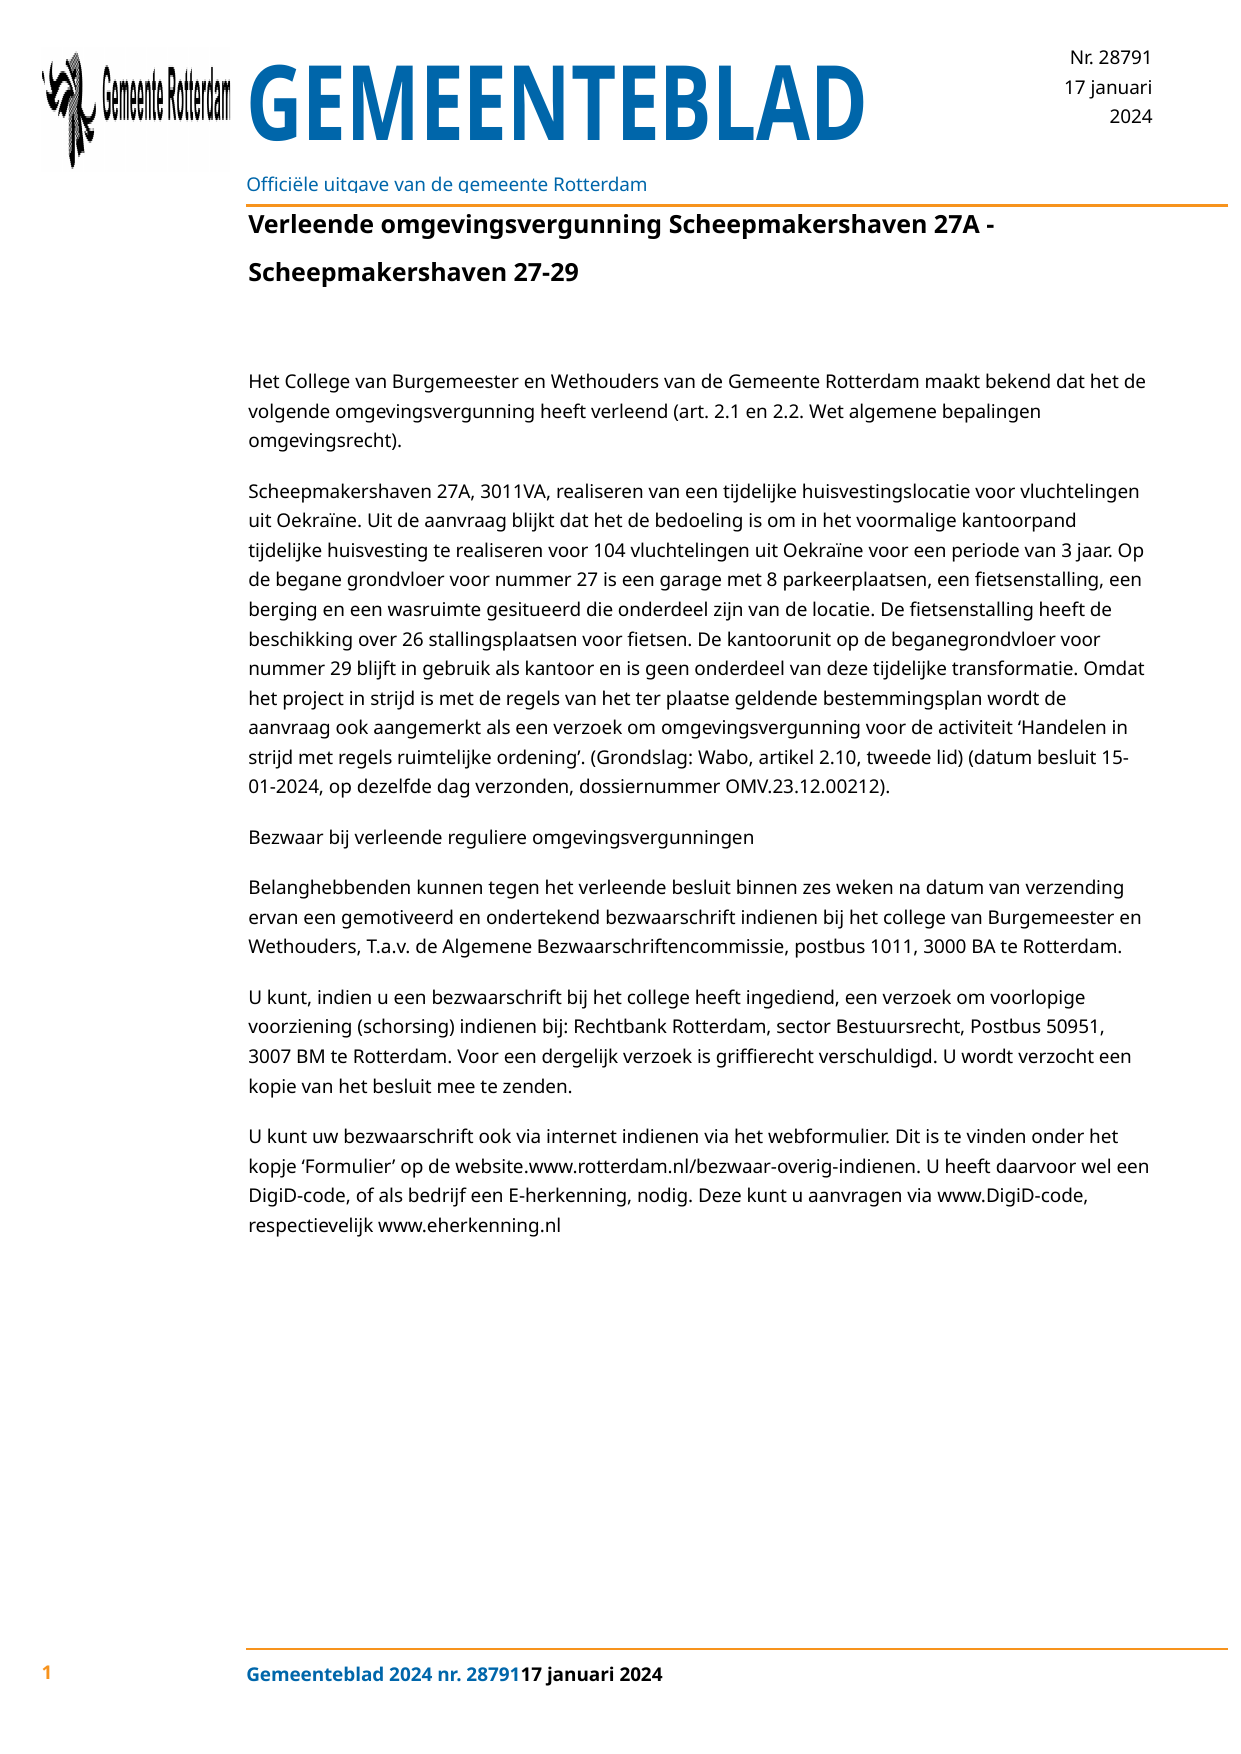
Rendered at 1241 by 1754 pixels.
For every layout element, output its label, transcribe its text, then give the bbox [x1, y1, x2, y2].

text Scheepmakershaven 27A, 3011VA, realiseren van een tijdelijke huisvestingslocatie voor vluchtelingen uit Oekraïne. Uit de aanvraag blijkt dat het de bedoeling is om in het voormalige kantoorpand tijdelijke huisvesting te realiseren voor 104 vluchtelingen uit Oekraïne voor een periode van 3 jaar. Op de begane grondvloer voor nummer 27 is een garage met 8 parkeerplaatsen, een fietsenstalling, een berging en een wasruimte gesitueerd die onderdeel zijn van de locatie. De fietsenstalling heeft de beschikking over 26 stallingsplaatsen voor fietsen. De kantoorunit op de beganegrondvloer voor nummer 29 blijft in gebruik als kantoor en is geen onderdeel van deze tijdelijke transformatie. Omdat het project in strijd is met de regels van het ter plaatse geldende bestemmingsplan wordt de aanvraag ook aangemerkt als een verzoek om omgevingsvergunning voor de activiteit ‘Handelen in strijd met regels ruimtelijke ordening’. (Grondslag: Wabo, artikel 2.10, tweede lid) (datum besluit 15-01-2024, op dezelfde dag verzonden, dossiernummer OMV.23.12.00212). [248, 478, 1152, 799]
picture [41, 47, 231, 172]
text U kunt, indien u een bezwaarschrift bij het college heeft ingediend, een verzoek om voorlopige voorziening (schorsing) indienen bij: Rechtbank Rotterdam, sector Bestuursrecht, Postbus 50951, 3007 BM te Rotterdam. Voor een dergelijk verzoek is griffierecht verschuldigd. U wordt verzocht een kopie van het besluit mee te zenden. [248, 984, 1152, 1099]
text Bezwaar bij verleende reguliere omgevingsvergunningen [248, 824, 1152, 850]
text Belanghebbenden kunnen tegen het verleende besluit binnen zes weken na datum van verzending ervan een gemotiveerd en ondertekend bezwaarschrift indienen bij het college van Burgemeester en Wethouders, T.a.v. de Algemene Bezwaarschriftencommissie, postbus 1011, 3000 BA te Rotterdam. [248, 874, 1152, 959]
text Het College van Burgemeester en Wethouders van de Gemeente Rotterdam maakt bekend dat het de volgende omgevingsvergunning heeft verleend (art. 2.1 en 2.2. Wet algemene bepalingen omgevingsrecht). [248, 368, 1152, 453]
text U kunt uw bezwaarschrift ook via internet indienen via het webformulier. Dit is te vinden onder het kopje ‘Formulier’ op de website.www.rotterdam.nl/bezwaar-overig-indienen. U heeft daarvoor wel een DigiD-code, of als bedrijf een E-herkenning, nodig. Deze kunt u aanvragen via www.DigiD-code, respectievelijk www.eherkenning.nl [248, 1123, 1152, 1238]
text Verleende omgevingsvergunning Scheepmakershaven 27A - Scheepmakershaven 27-29 [248, 207, 1152, 288]
